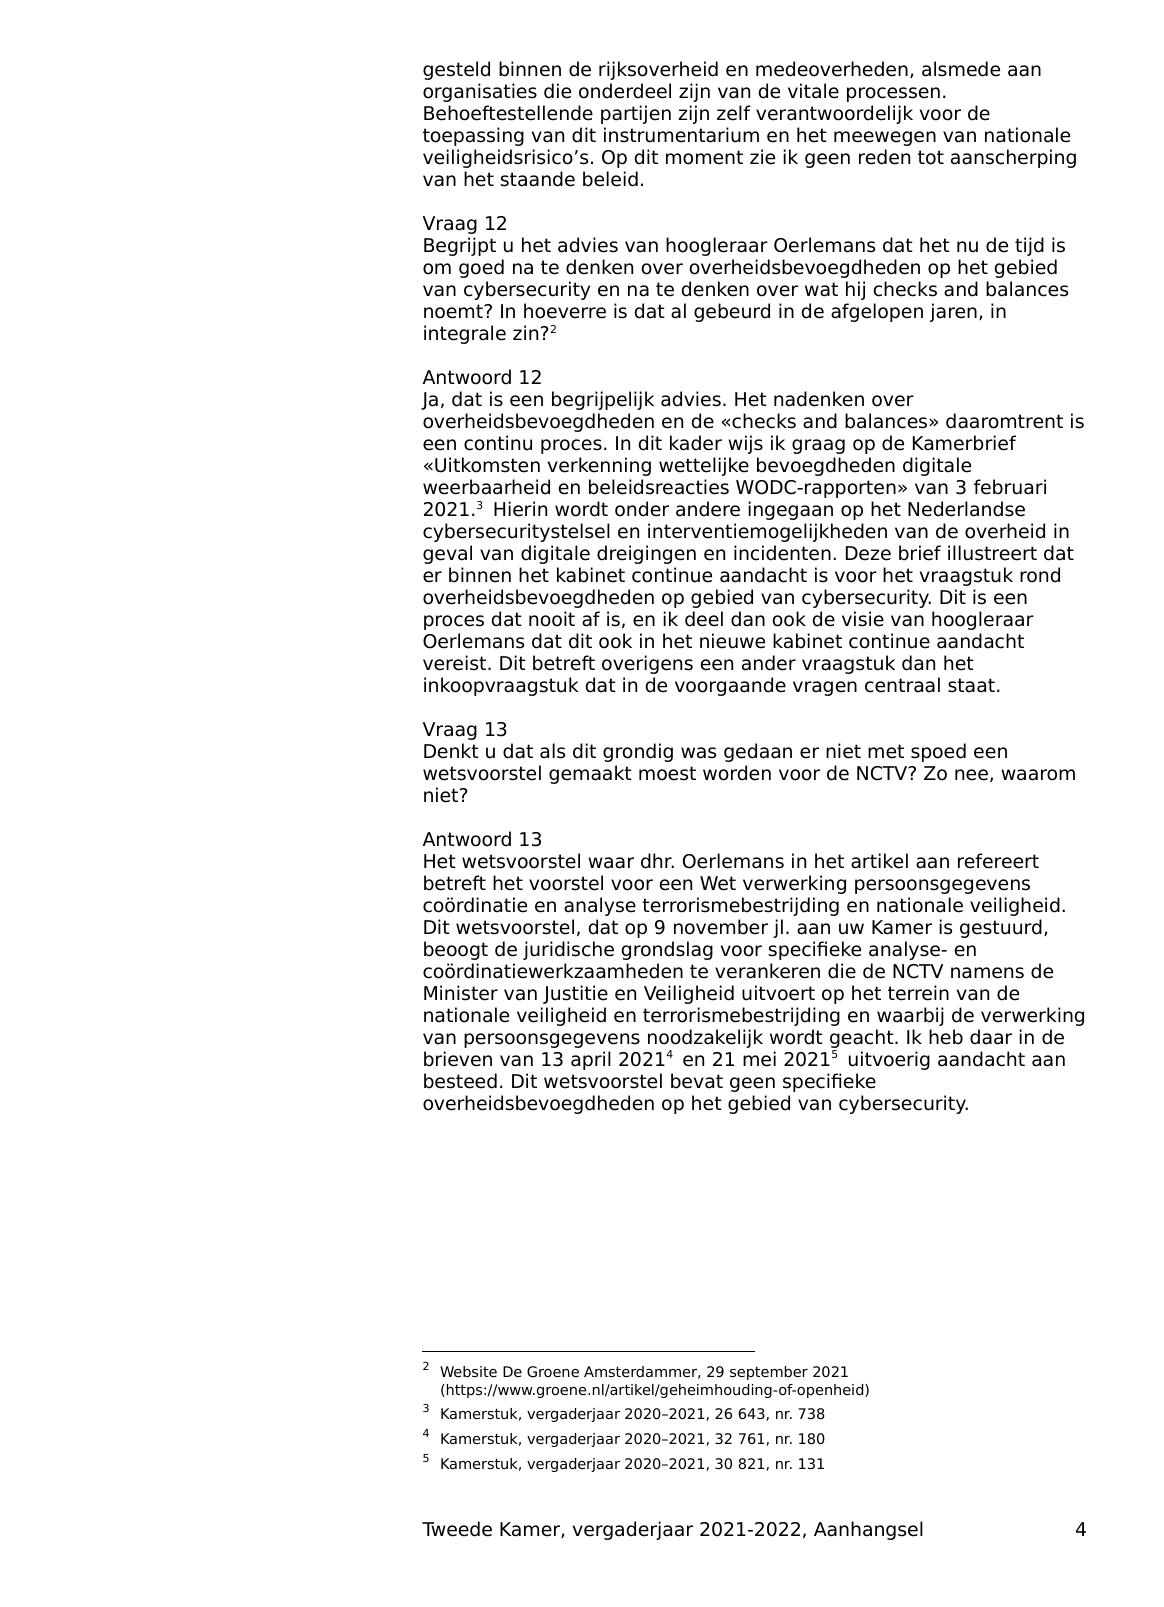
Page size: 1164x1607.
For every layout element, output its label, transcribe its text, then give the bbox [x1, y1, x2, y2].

text Kamerstuk, vergaderjaar 2020–2021, 30 821, nr. 131 [422, 1452, 1087, 1474]
text Ja, dat is een begrijpelijk advies. Het nadenken over overheidsbevoegdheden en de «checks and balances» daaromtrent is een continu proces. In dit kader wijs ik graag op de Kamerbrief «Uitkomsten verkenning wettelijke bevoegdheden digitale weerbaarheid en beleidsreacties WODC-rapporten» van 3 februari 2021. Hierin wordt onder andere ingegaan op het Nederlandse cybersecuritystelsel en interventiemogelijkheden van de overheid in geval van digitale dreigingen en incidenten. Deze brief illustreert dat er binnen het kabinet continue aandacht is voor het vraagstuk rond overheidsbevoegdheden op gebied van cybersecurity. Dit is een proces dat nooit af is, en ik deel dan ook de visie van hoogleraar Oerlemans dat dit ook in het nieuwe kabinet continue aandacht vereist. Dit betreft overigens een ander vraagstuk dan het inkoopvraagstuk dat in de voorgaande vragen centraal staat. [422, 389, 1087, 697]
text Begrijpt u het advies van hoogleraar Oerlemans dat het nu de tijd is om goed na te denken over overheidsbevoegdheden op het gebied van cybersecurity en na te denken over wat hij checks and balances noemt? In hoeverre is dat al gebeurd in de afgelopen jaren, in integrale zin? [422, 235, 1087, 345]
text Kamerstuk, vergaderjaar 2020–2021, 32 761, nr. 180 [422, 1427, 1087, 1449]
text Vraag 13 [422, 719, 1087, 741]
text Vraag 12 [422, 213, 1087, 235]
text Antwoord 13 [422, 829, 1087, 851]
text Denkt u dat als dit grondig was gedaan er niet met spoed een wetsvoorstel gemaakt moest worden voor de NCTV? Zo nee, waarom niet? [422, 741, 1087, 807]
text Website De Groene Amsterdammer, 29 september 2021 (https://www.groene.nl/artikel/geheimhouding-of-openheid) [422, 1360, 1087, 1399]
text gesteld binnen de rijksoverheid en medeoverheden, alsmede aan organisaties die onderdeel zijn van de vitale processen. Behoeftestellende partijen zijn zelf verantwoordelijk voor de toepassing van dit instrumentarium en het meewegen van nationale veiligheidsrisico’s. Op dit moment zie ik geen reden tot aanscherping van het staande beleid. [422, 59, 1087, 191]
text Kamerstuk, vergaderjaar 2020–2021, 26 643, nr. 738 [422, 1402, 1087, 1424]
text Antwoord 12 [422, 367, 1087, 389]
text Het wetsvoorstel waar dhr. Oerlemans in het artikel aan refereert betreft het voorstel voor een Wet verwerking persoonsgegevens coördinatie en analyse terrorismebestrijding en nationale veiligheid. Dit wetsvoorstel, dat op 9 november jl. aan uw Kamer is gestuurd, beoogt de juridische grondslag voor specifieke analyse- en coördinatiewerkzaamheden te verankeren die de NCTV namens de Minister van Justitie en Veiligheid uitvoert op het terrein van de nationale veiligheid en terrorismebestrijding en waarbij de verwerking van persoonsgegevens noodzakelijk wordt geacht. Ik heb daar in de brieven van 13 april 2021 en 21 mei 2021 uitvoerig aandacht aan besteed. Dit wetsvoorstel bevat geen specifieke overheidsbevoegdheden op het gebied van cybersecurity. [422, 851, 1087, 1115]
